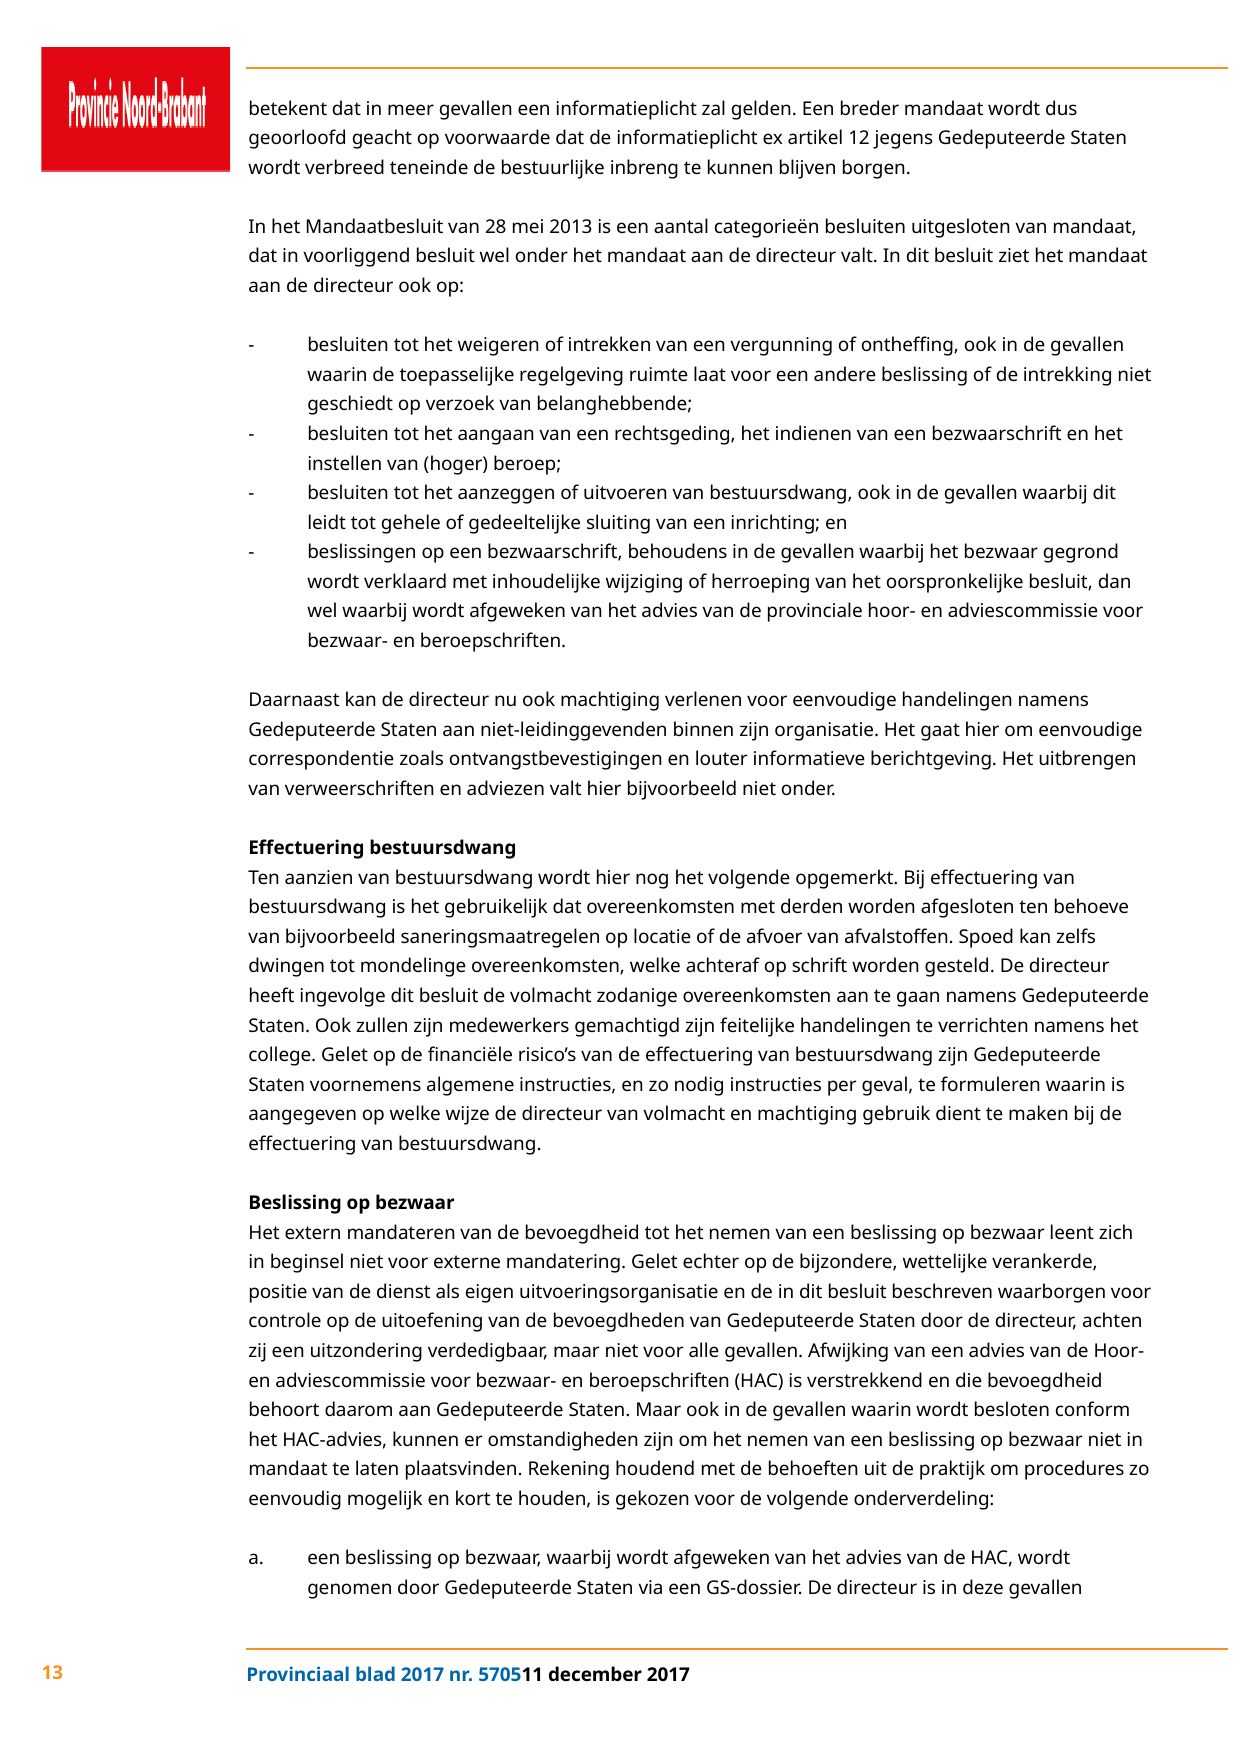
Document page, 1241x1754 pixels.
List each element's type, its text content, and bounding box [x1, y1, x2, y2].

text betekent dat in meer gevallen een informatieplicht zal gelden. Een breder mandaat wordt dus geoorloofd geacht op voorwaarde dat de informatieplicht ex artikel 12 jegens Gedeputeerde Staten wordt verbreed teneinde de bestuurlijke inbreng te kunnen blijven borgen. [248, 95, 1152, 180]
text Het extern mandateren van de bevoegdheid tot het nemen van een beslissing op bezwaar leent zich in beginsel niet voor externe mandatering. Gelet echter op de bijzondere, wettelijke verankerde, positie van de dienst als eigen uitvoeringsorganisatie en de in dit besluit beschreven waarborgen voor controle op de uitoefening van de bevoegdheden van Gedeputeerde Staten door de directeur, achten zij een uitzondering verdedigbaar, maar niet voor alle gevallen. Afwijking van een advies van de Hoor- en adviescommissie voor bezwaar- en beroepschriften (HAC) is verstrekkend en die bevoegdheid behoort daarom aan Gedeputeerde Staten. Maar ook in de gevallen waarin wordt besloten conform het HAC-advies, kunnen er omstandigheden zijn om het nemen van een beslissing op bezwaar niet in mandaat te laten plaatsvinden. Rekening houdend met de behoeften uit de praktijk om procedures zo eenvoudig mogelijk en kort te houden, is gekozen voor de volgende onderverdeling: [248, 1219, 1152, 1511]
text Effectuering bestuursdwang [248, 834, 1152, 860]
text Beslissing op bezwaar [248, 1189, 1152, 1215]
list besluiten tot het weigeren of intrekken van een vergunning of ontheffing, ook in de gevallen waarin de toepasselijke regelgeving ruimte laat voor een andere beslissing of de intrekking niet geschiedt op verzoek van belanghebbende; [248, 331, 1152, 416]
list beslissingen op een bezwaarschrift, behoudens in de gevallen waarbij het bezwaar gegrond wordt verklaard met inhoudelijke wijziging of herroeping van het oorspronkelijke besluit, dan wel waarbij wordt afgeweken van het advies van de provinciale hoor- en adviescommissie voor bezwaar- en beroepschriften. [248, 538, 1152, 653]
list besluiten tot het aangaan van een rechtsgeding, het indienen van een bezwaarschrift en het instellen van (hoger) beroep; [248, 420, 1152, 476]
picture [41, 47, 231, 172]
text In het Mandaatbesluit van 28 mei 2013 is een aantal categorieën besluiten uitgesloten van mandaat, dat in voorliggend besluit wel onder het mandaat aan de directeur valt. In dit besluit ziet het mandaat aan de directeur ook op: [248, 213, 1152, 298]
list een beslissing op bezwaar, waarbij wordt afgeweken van het advies van de HAC, wordt genomen door Gedeputeerde Staten via een GS-dossier. De directeur is in deze gevallen [248, 1544, 1152, 1600]
text Ten aanzien van bestuursdwang wordt hier nog het volgende opgemerkt. Bij effectuering van bestuursdwang is het gebruikelijk dat overeenkomsten met derden worden afgesloten ten behoeve van bijvoorbeeld saneringsmaatregelen op locatie of de afvoer van afvalstoffen. Spoed kan zelfs dwingen tot mondelinge overeenkomsten, welke achteraf op schrift worden gesteld. De directeur heeft ingevolge dit besluit de volmacht zodanige overeenkomsten aan te gaan namens Gedeputeerde Staten. Ook zullen zijn medewerkers gemachtigd zijn feitelijke handelingen te verrichten namens het college. Gelet op de financiële risico’s van de effectuering van bestuursdwang zijn Gedeputeerde Staten voornemens algemene instructies, en zo nodig instructies per geval, te formuleren waarin is aangegeven op welke wijze de directeur van volmacht en machtiging gebruik dient te maken bij de effectuering van bestuursdwang. [248, 864, 1152, 1156]
text Daarnaast kan de directeur nu ook machtiging verlenen voor eenvoudige handelingen namens Gedeputeerde Staten aan niet-leidinggevenden binnen zijn organisatie. Het gaat hier om eenvoudige correspondentie zoals ontvangstbevestigingen en louter informatieve berichtgeving. Het uitbrengen van verweerschriften en adviezen valt hier bijvoorbeeld niet onder. [248, 686, 1152, 801]
list besluiten tot het aanzeggen of uitvoeren van bestuursdwang, ook in de gevallen waarbij dit leidt tot gehele of gedeeltelijke sluiting van een inrichting; en [248, 479, 1152, 535]
